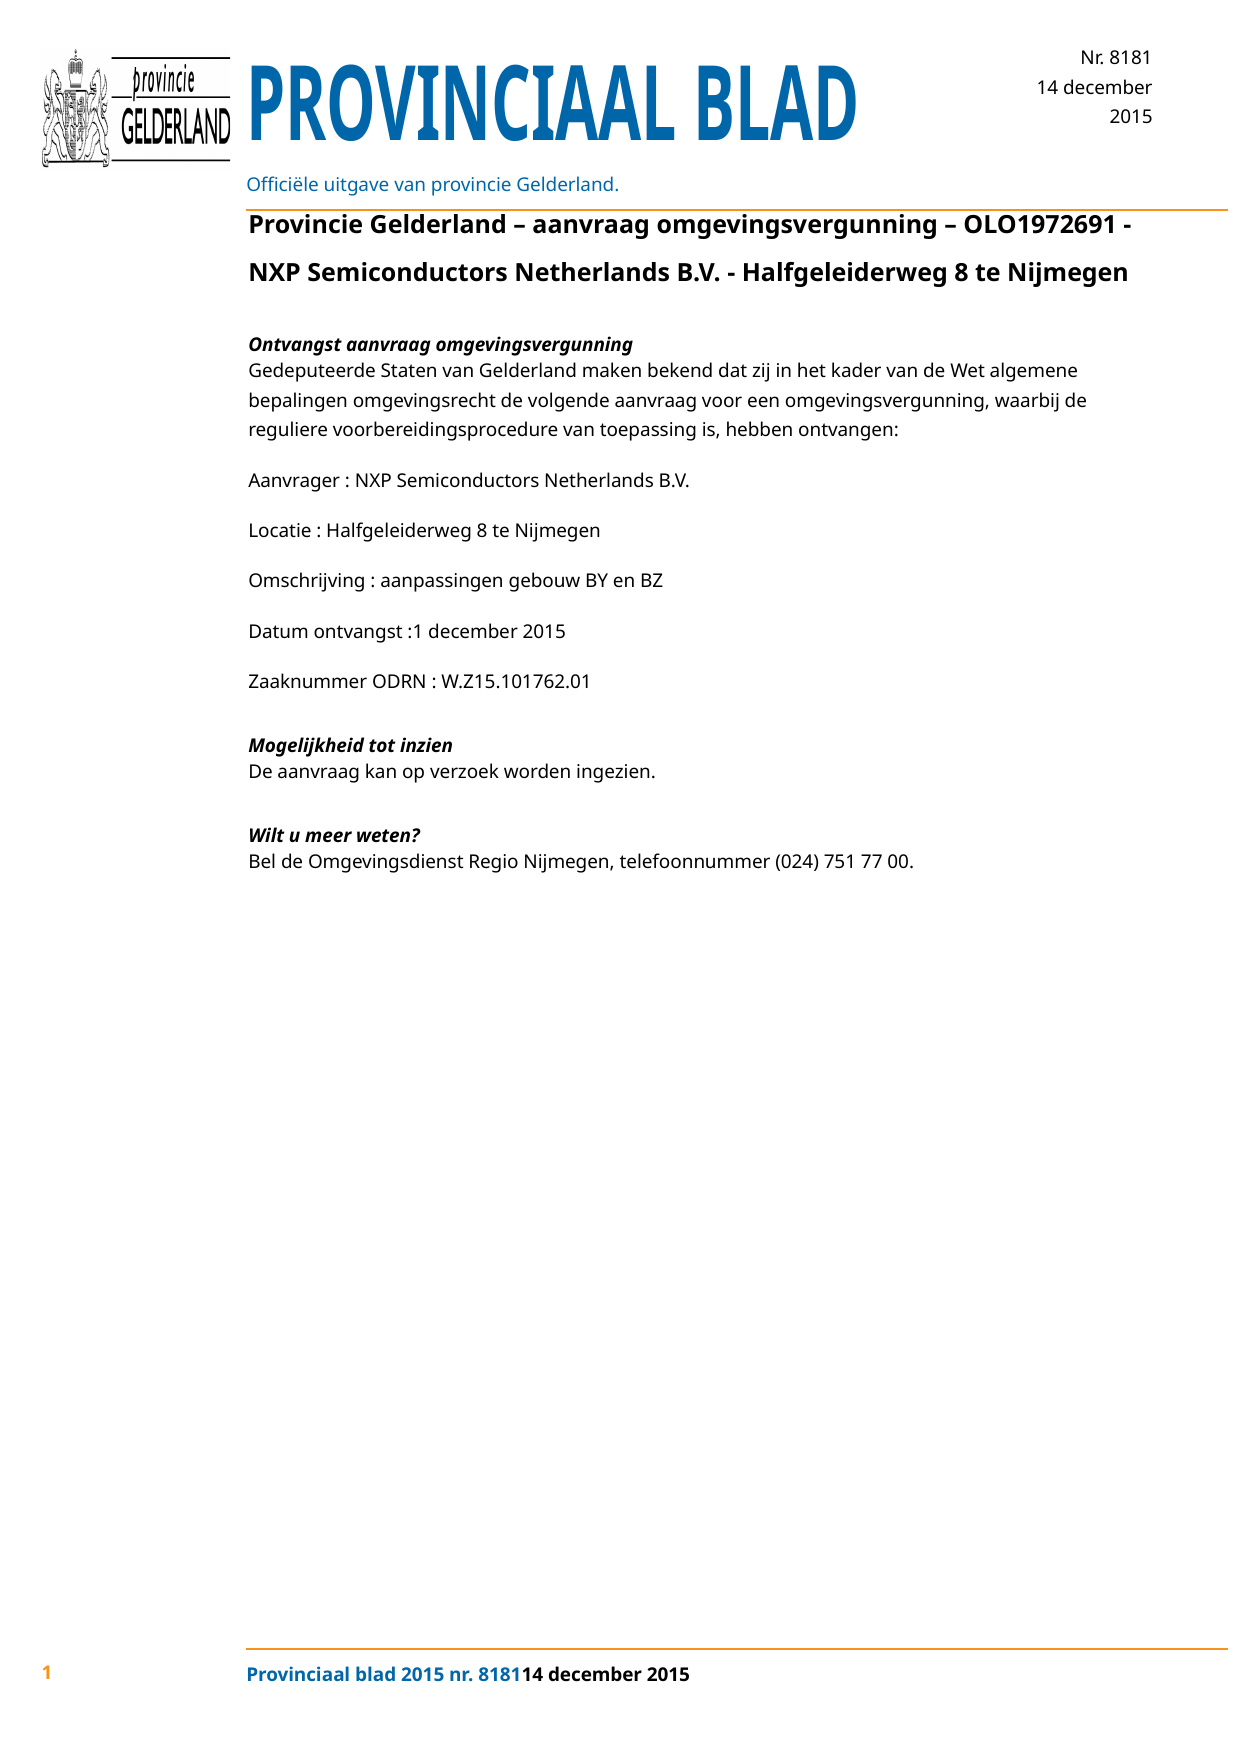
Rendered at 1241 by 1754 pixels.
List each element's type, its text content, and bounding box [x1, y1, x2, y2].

text Bel de Omgevingsdienst Regio Nijmegen, telefoonnummer (024) 751 77 00. [248, 848, 1152, 873]
text Datum ontvangst :1 december 2015 [248, 618, 1152, 644]
text De aanvraag kan op verzoek worden ingezien. [248, 758, 1152, 784]
text Provincie Gelderland – aanvraag omgevingsvergunning – OLO1972691 - NXP Semiconductors Netherlands B.V. - Halfgeleiderweg 8 te Nijmegen [248, 211, 1152, 288]
text Zaaknummer ODRN : W.Z15.101762.01 [248, 668, 1152, 694]
text Wilt u meer weten? [248, 822, 1152, 848]
text Omschrijving : aanpassingen gebouw BY en BZ [248, 568, 1152, 593]
text Locatie : Halfgeleiderweg 8 te Nijmegen [248, 517, 1152, 543]
text Mogelijkheid tot inzien [248, 732, 1152, 758]
text Ontvangst aanvraag omgevingsvergunning [248, 331, 1152, 357]
text Aanvrager : NXP Semiconductors Netherlands B.V. [248, 467, 1152, 492]
text Gedeputeerde Staten van Gelderland maken bekend dat zij in het kader van de Wet algemene bepalingen omgevingsrecht de volgende aanvraag voor een omgevingsvergunning, waarbij de reguliere voorbereidingsprocedure van toepassing is, hebben ontvangen: [248, 357, 1152, 442]
picture [41, 47, 231, 172]
